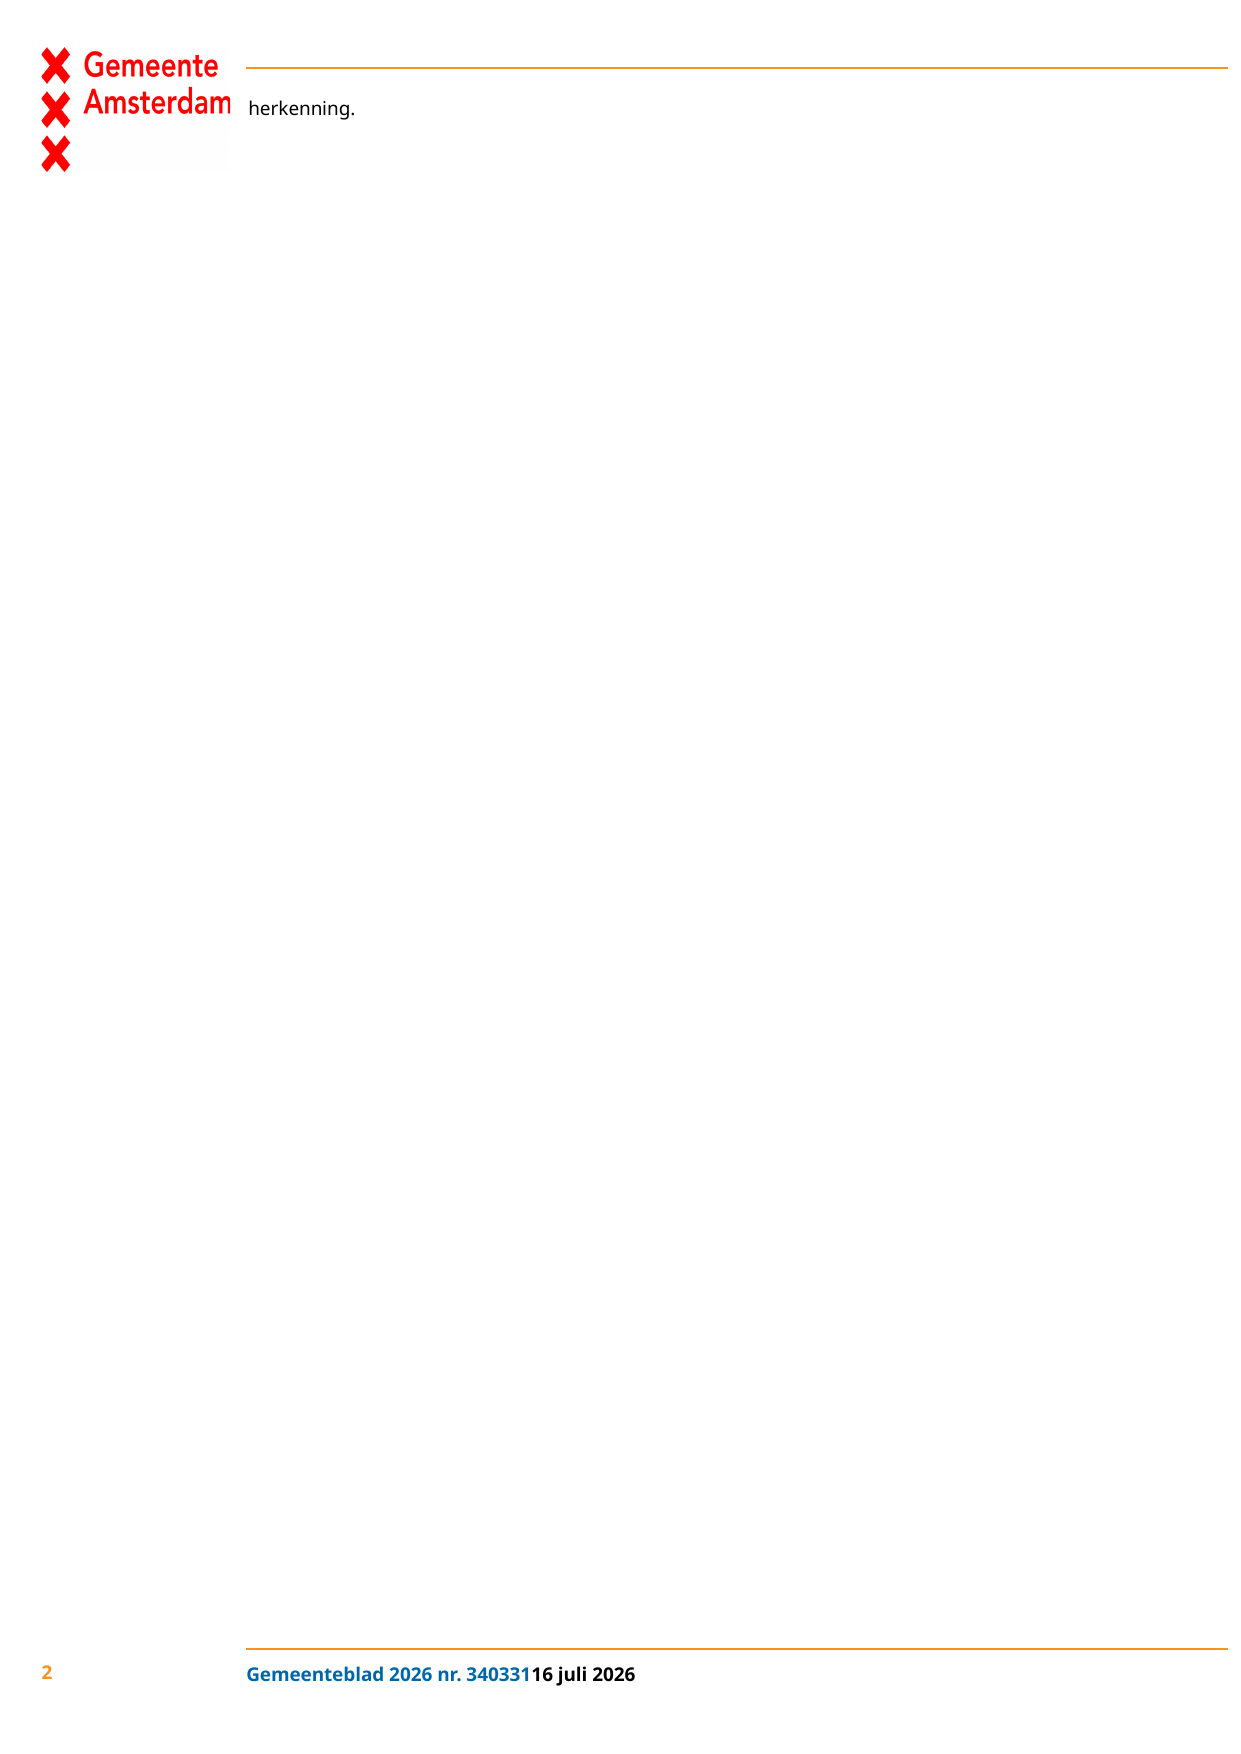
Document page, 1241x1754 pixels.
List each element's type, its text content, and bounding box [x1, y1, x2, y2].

picture [41, 47, 231, 172]
text herkenning. [248, 95, 1152, 121]
